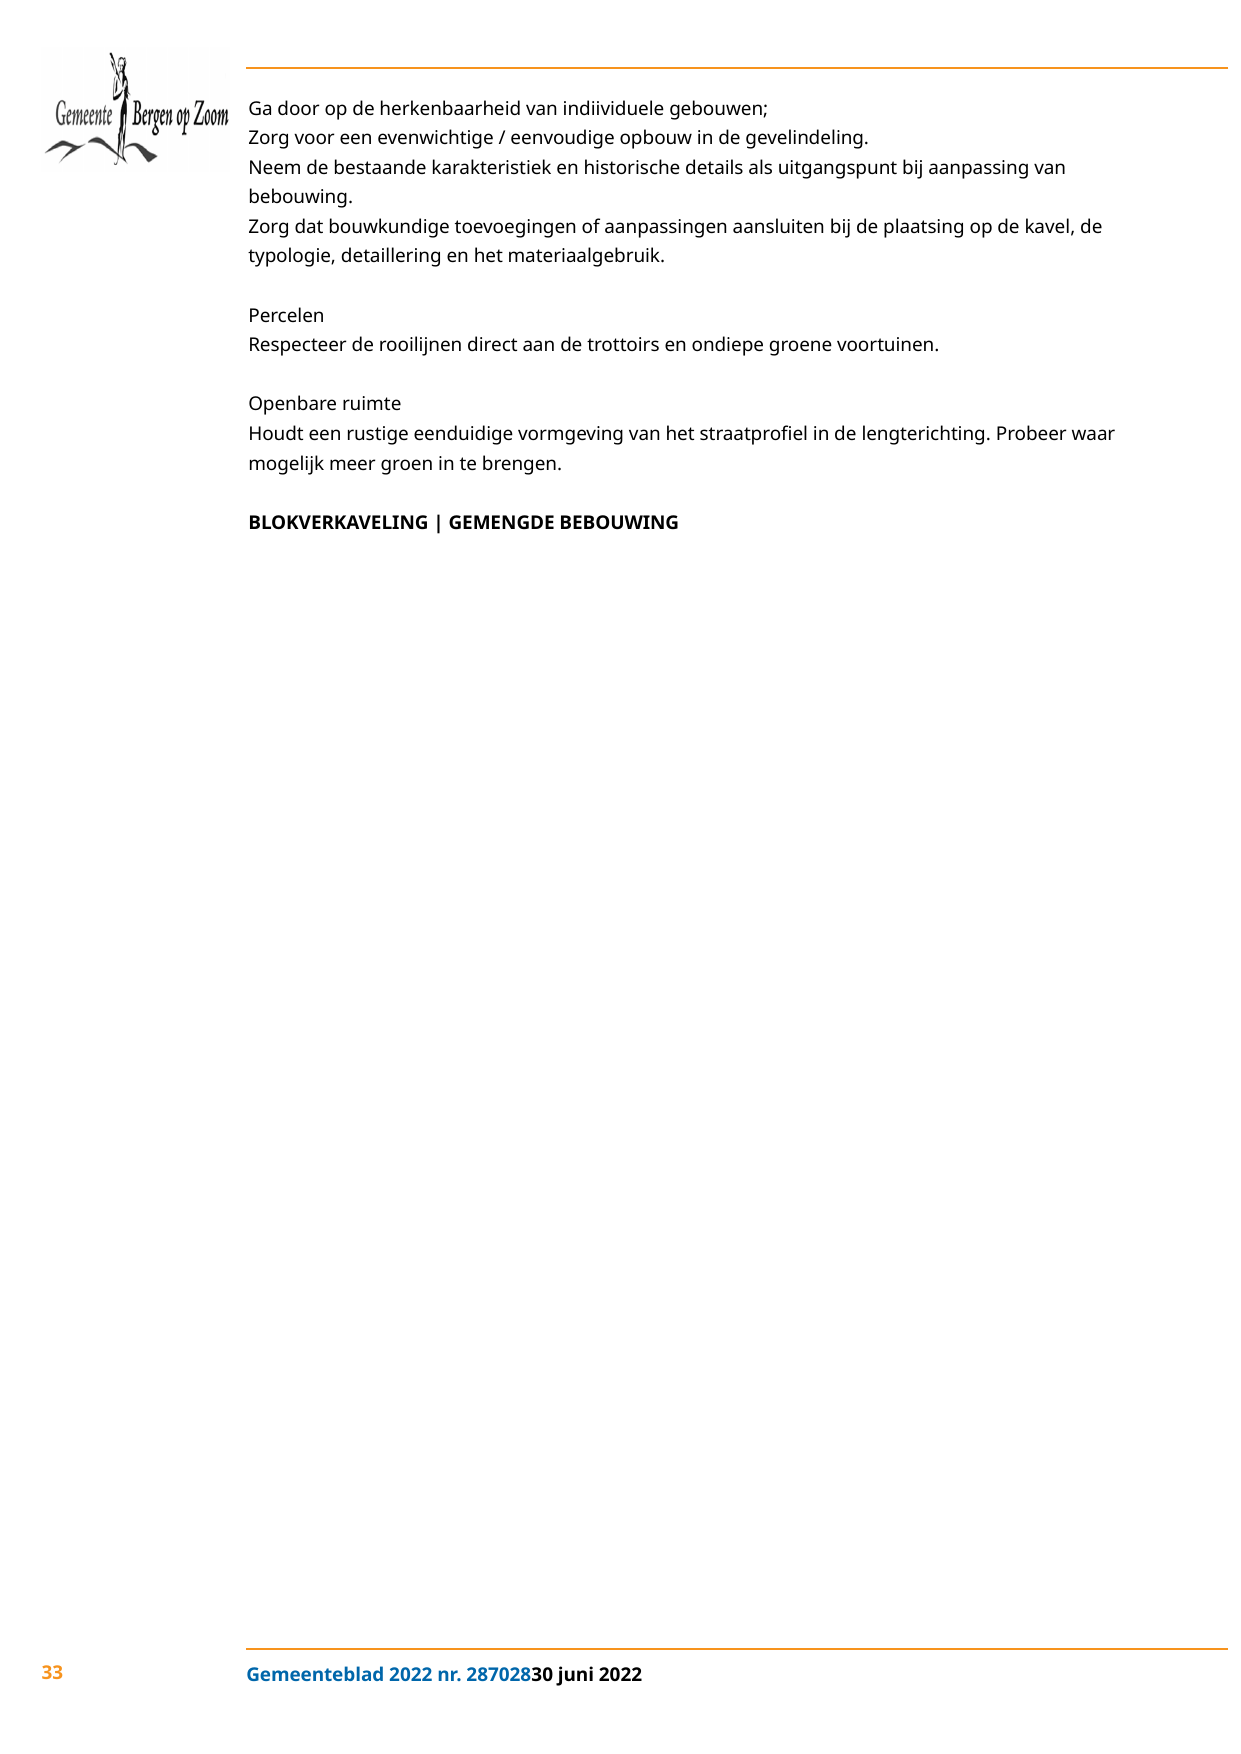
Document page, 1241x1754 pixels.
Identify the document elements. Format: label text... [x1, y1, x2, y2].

picture [41, 47, 231, 172]
text Zorg dat bouwkundige toevoegingen of aanpassingen aansluiten bij de plaatsing op de kavel, de typologie, detaillering en het materiaalgebruik. [248, 213, 1152, 268]
text Zorg voor een evenwichtige / eenvoudige opbouw in de gevelindeling. [248, 124, 1152, 150]
text Ga door op de herkenbaarheid van indiividuele gebouwen; [248, 95, 1152, 121]
text Percelen [248, 302, 1152, 328]
text Respecteer de rooilijnen direct aan de trottoirs en ondiepe groene voortuinen. [248, 331, 1152, 357]
text Houdt een rustige eenduidige vormgeving van het straatprofiel in de lengterichting. Probeer waar mogelijk meer groen in te brengen. [248, 420, 1152, 476]
text BLOKVERKAVELING | GEMENGDE BEBOUWING [248, 509, 1152, 535]
text Openbare ruimte [248, 391, 1152, 416]
text Neem de bestaande karakteristiek en historische details als uitgangspunt bij aanpassing van bebouwing. [248, 154, 1152, 209]
